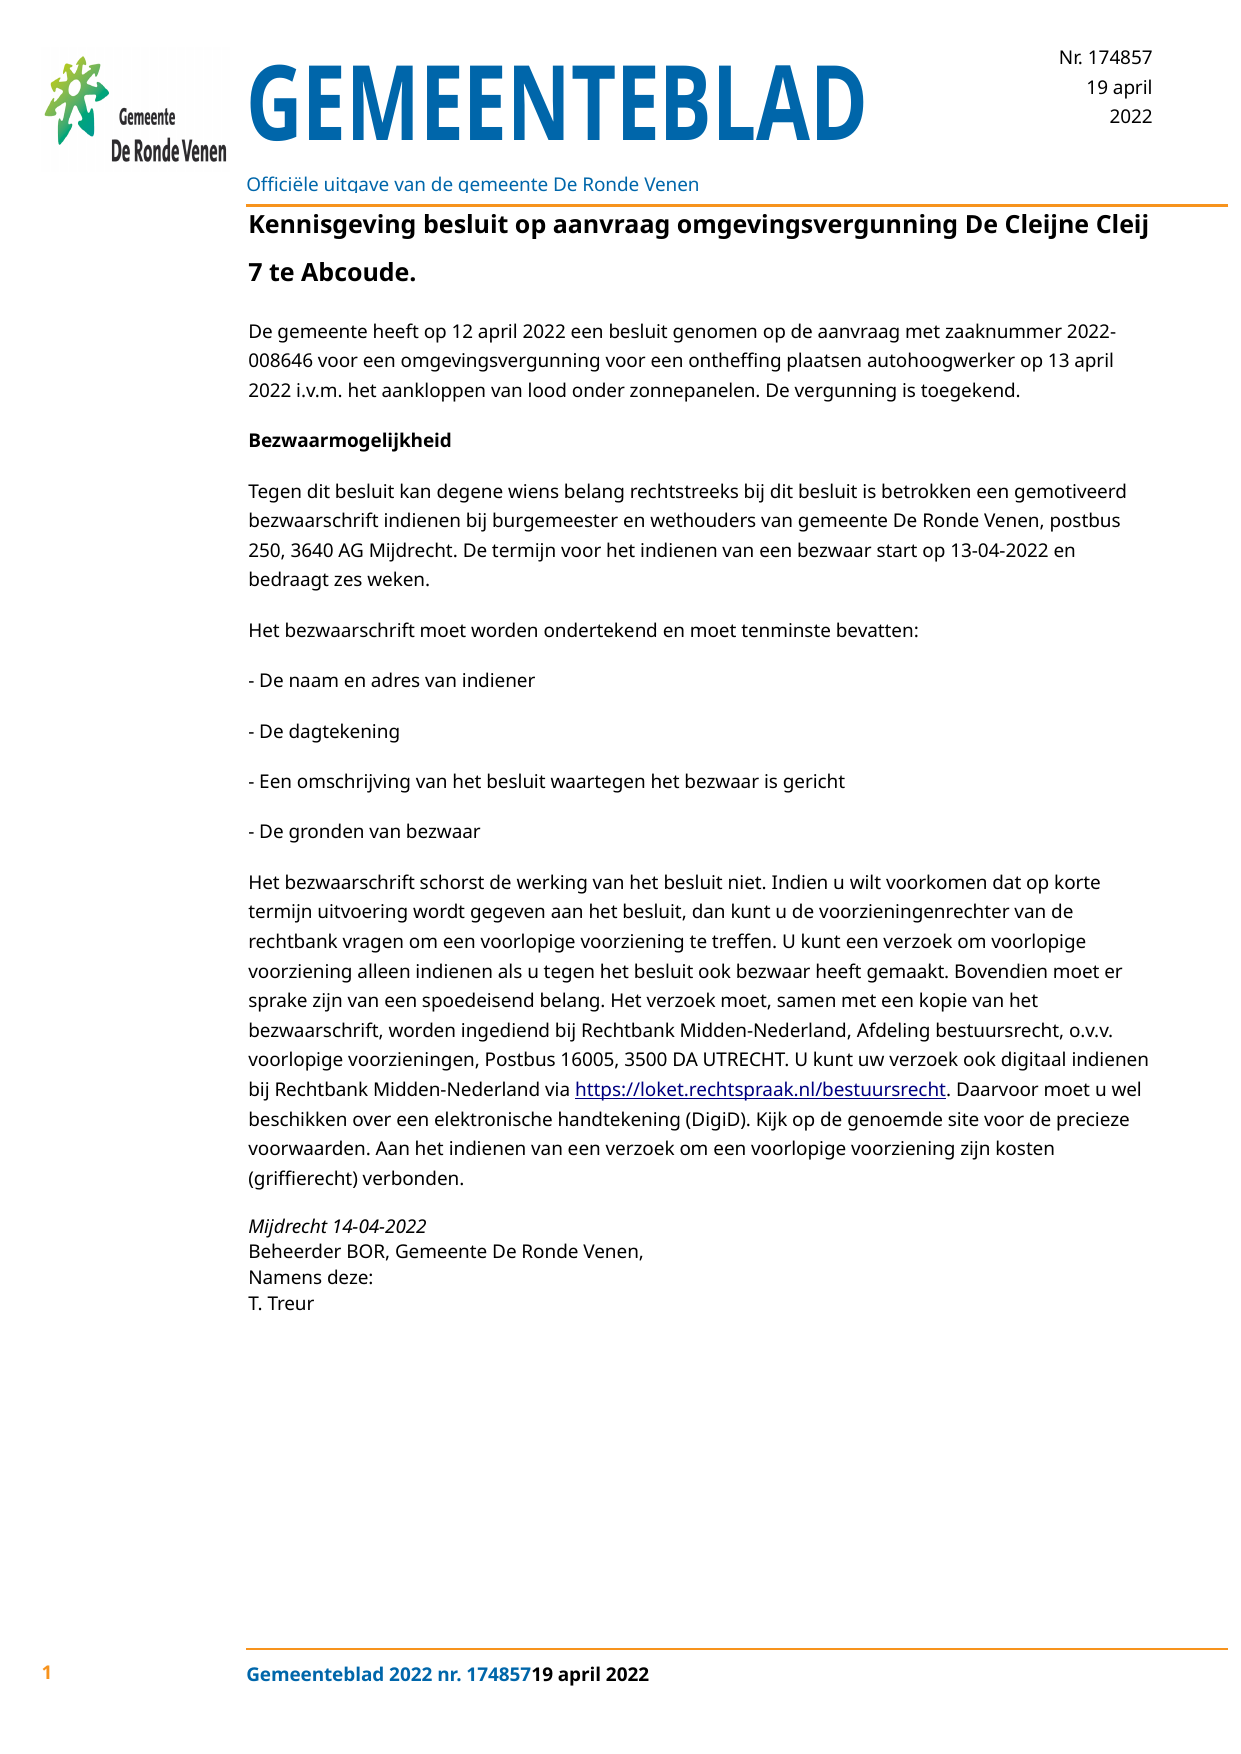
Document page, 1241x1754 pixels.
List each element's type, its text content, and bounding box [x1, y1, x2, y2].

text Mijdrecht 14-04-2022 [248, 1213, 1152, 1238]
text De gemeente heeft op 12 april 2022 een besluit genomen op de aanvraag met zaaknummer 2022-008646 voor een omgevingsvergunning voor een ontheffing plaatsen autohoogwerker op 13 april 2022 i.v.m. het aankloppen van lood onder zonnepanelen. De vergunning is toegekend. [248, 318, 1152, 403]
text T. Treur [248, 1290, 1152, 1316]
text Bezwaarmogelijkheid [248, 427, 1152, 453]
text Het bezwaarschrift schorst de werking van het besluit niet. Indien u wilt voorkomen dat op korte termijn uitvoering wordt gegeven aan het besluit, dan kunt u de voorzieningenrechter van de rechtbank vragen om een voorlopige voorziening te treffen. U kunt een verzoek om voorlopige voorziening alleen indienen als u tegen het besluit ook bezwaar heeft gemaakt. Bovendien moet er sprake zijn van een spoedeisend belang. Het verzoek moet, samen met een kopie van het bezwaarschrift, worden ingediend bij Rechtbank Midden-Nederland, Afdeling bestuursrecht, o.v.v. voorlopige voorzieningen, Postbus 16005, 3500 DA UTRECHT. U kunt uw verzoek ook digitaal indienen bij Rechtbank Midden-Nederland via https://loket.rechtspraak.nl/bestuursrecht. Daarvoor moet u wel beschikken over een elektronische handtekening (DigiD). Kijk op de genoemde site voor de precieze voorwaarden. Aan het indienen van een verzoek om een voorlopige voorziening zijn kosten (griffierecht) verbonden. [248, 869, 1152, 1191]
text Beheerder BOR, Gemeente De Ronde Venen, [248, 1238, 1152, 1264]
picture [41, 47, 231, 172]
text - De dagtekening [248, 718, 1152, 744]
text Tegen dit besluit kan degene wiens belang rechtstreeks bij dit besluit is betrokken een gemotiveerd bezwaarschrift indienen bij burgemeester en wethouders van gemeente De Ronde Venen, postbus 250, 3640 AG Mijdrecht. De termijn voor het indienen van een bezwaar start op 13-04-2022 en bedraagt zes weken. [248, 478, 1152, 592]
text Kennisgeving besluit op aanvraag omgevingsvergunning De Cleijne Cleij 7 te Abcoude. [248, 207, 1152, 288]
text - De gronden van bezwaar [248, 819, 1152, 844]
text Namens deze: [248, 1264, 1152, 1290]
text Het bezwaarschrift moet worden ondertekend en moet tenminste bevatten: [248, 617, 1152, 643]
text - De naam en adres van indiener [248, 667, 1152, 693]
text - Een omschrijving van het besluit waartegen het bezwaar is gericht [248, 768, 1152, 794]
